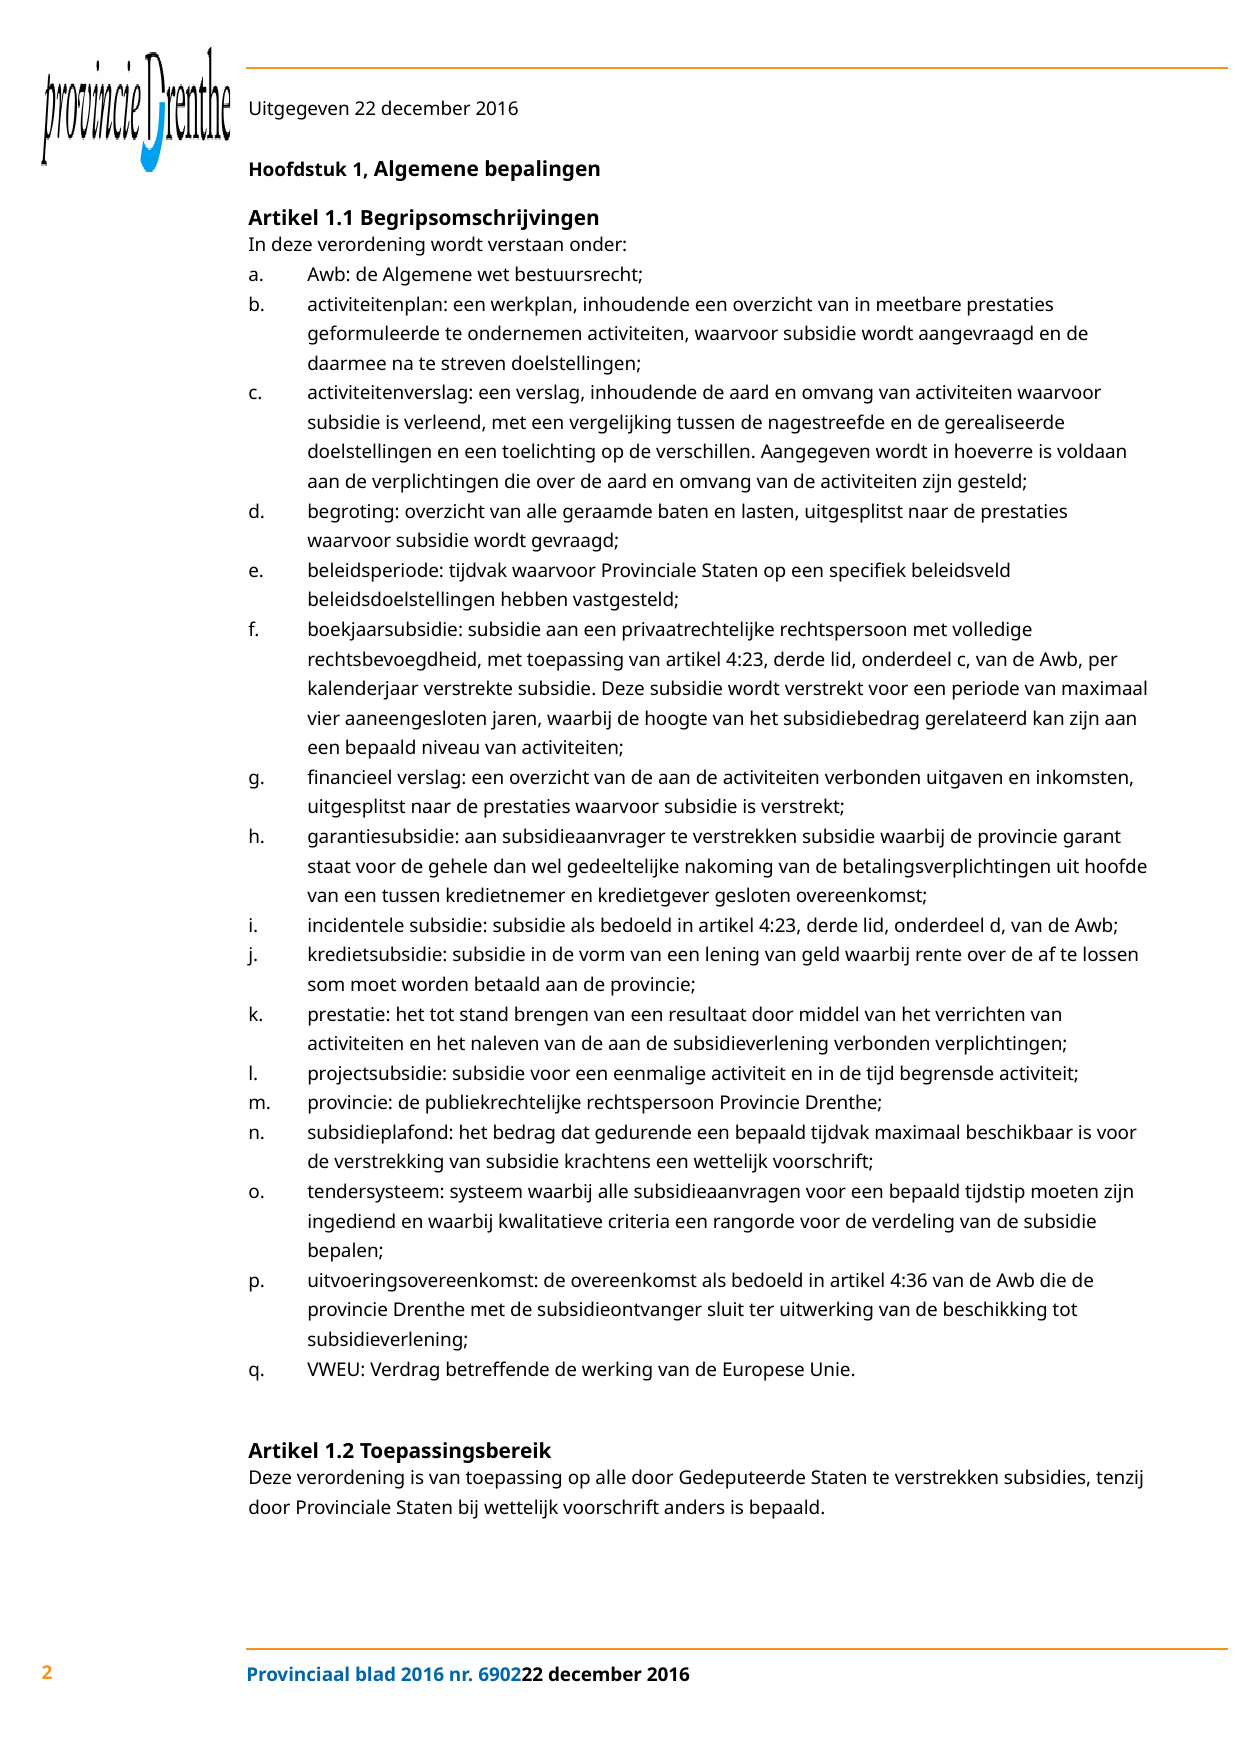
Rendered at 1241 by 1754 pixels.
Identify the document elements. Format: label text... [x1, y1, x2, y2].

list Awb: de Algemene wet bestuursrecht; [248, 261, 1152, 287]
list subsidieplafond: het bedrag dat gedurende een bepaald tijdvak maximaal beschikbaar is voor de verstrekking van subsidie krachtens een wettelijk voorschrift; [248, 1119, 1152, 1174]
list activiteitenplan: een werkplan, inhoudende een overzicht van in meetbare prestaties geformuleerde te ondernemen activiteiten, waarvoor subsidie wordt aangevraagd en de daarmee na te streven doelstellingen; [248, 291, 1152, 376]
list uitvoeringsovereenkomst: de overeenkomst als bedoeld in artikel 4:36 van de Awb die de provincie Drenthe met de subsidieontvanger sluit ter uitwerking van de beschikking tot subsidieverlening; [248, 1267, 1152, 1352]
text Hoofdstuk 1, Algemene bepalingen [248, 154, 1152, 182]
list garantiesubsidie: aan subsidieaanvrager te verstrekken subsidie waarbij de provincie garant staat voor de gehele dan wel gedeeltelijke nakoming van de betalingsverplichtingen uit hoofde van een tussen kredietnemer en kredietgever gesloten overeenkomst; [248, 823, 1152, 908]
list begroting: overzicht van alle geraamde baten en lasten, uitgesplitst naar de prestaties waarvoor subsidie wordt gevraagd; [248, 498, 1152, 553]
list incidentele subsidie: subsidie als bedoeld in artikel 4:23, derde lid, onderdeel d, van de Awb; [248, 912, 1152, 938]
text Deze verordening is van toepassing op alle door Gedeputeerde Staten te verstrekken subsidies, tenzij door Provinciale Staten bij wettelijk voorschrift anders is bepaald. [248, 1464, 1152, 1519]
list prestatie: het tot stand brengen van een resultaat door middel van het verrichten van activiteiten en het naleven van de aan de subsidieverlening verbonden verplichtingen; [248, 1001, 1152, 1056]
list VWEU: Verdrag betreffende de werking van de Europese Unie. [248, 1356, 1152, 1382]
text Artikel 1.1 Begripsomschrijvingen [248, 203, 1152, 232]
list kredietsubsidie: subsidie in de vorm van een lening van geld waarbij rente over de af te lossen som moet worden betaald aan de provincie; [248, 942, 1152, 997]
text Artikel 1.2 Toepassingsbereik [248, 1436, 1152, 1464]
list tendersysteem: systeem waarbij alle subsidieaanvragen voor een bepaald tijdstip moeten zijn ingediend en waarbij kwalitatieve criteria een rangorde voor de verdeling van de subsidie bepalen; [248, 1178, 1152, 1263]
list beleidsperiode: tijdvak waarvoor Provinciale Staten op een specifiek beleidsveld beleidsdoelstellingen hebben vastgesteld; [248, 557, 1152, 612]
text Uitgegeven 22 december 2016 [248, 95, 1152, 121]
picture [41, 47, 231, 172]
list activiteitenverslag: een verslag, inhoudende de aard en omvang van activiteiten waarvoor subsidie is verleend, met een vergelijking tussen de nagestreefde en de gerealiseerde doelstellingen en een toelichting op de verschillen. Aangegeven wordt in hoeverre is voldaan aan de verplichtingen die over de aard en omvang van de activiteiten zijn gesteld; [248, 379, 1152, 494]
text In deze verordening wordt verstaan onder: [248, 232, 1152, 257]
list projectsubsidie: subsidie voor een eenmalige activiteit en in de tijd begrensde activiteit; [248, 1060, 1152, 1086]
list boekjaarsubsidie: subsidie aan een privaatrechtelijke rechtspersoon met volledige rechtsbevoegdheid, met toepassing van artikel 4:23, derde lid, onderdeel c, van de Awb, per kalenderjaar verstrekte subsidie. Deze subsidie wordt verstrekt voor een periode van maximaal vier aaneengesloten jaren, waarbij de hoogte van het subsidiebedrag gerelateerd kan zijn aan een bepaald niveau van activiteiten; [248, 616, 1152, 760]
list provincie: de publiekrechtelijke rechtspersoon Provincie Drenthe; [248, 1089, 1152, 1115]
list financieel verslag: een overzicht van de aan de activiteiten verbonden uitgaven en inkomsten, uitgesplitst naar de prestaties waarvoor subsidie is verstrekt; [248, 764, 1152, 819]
